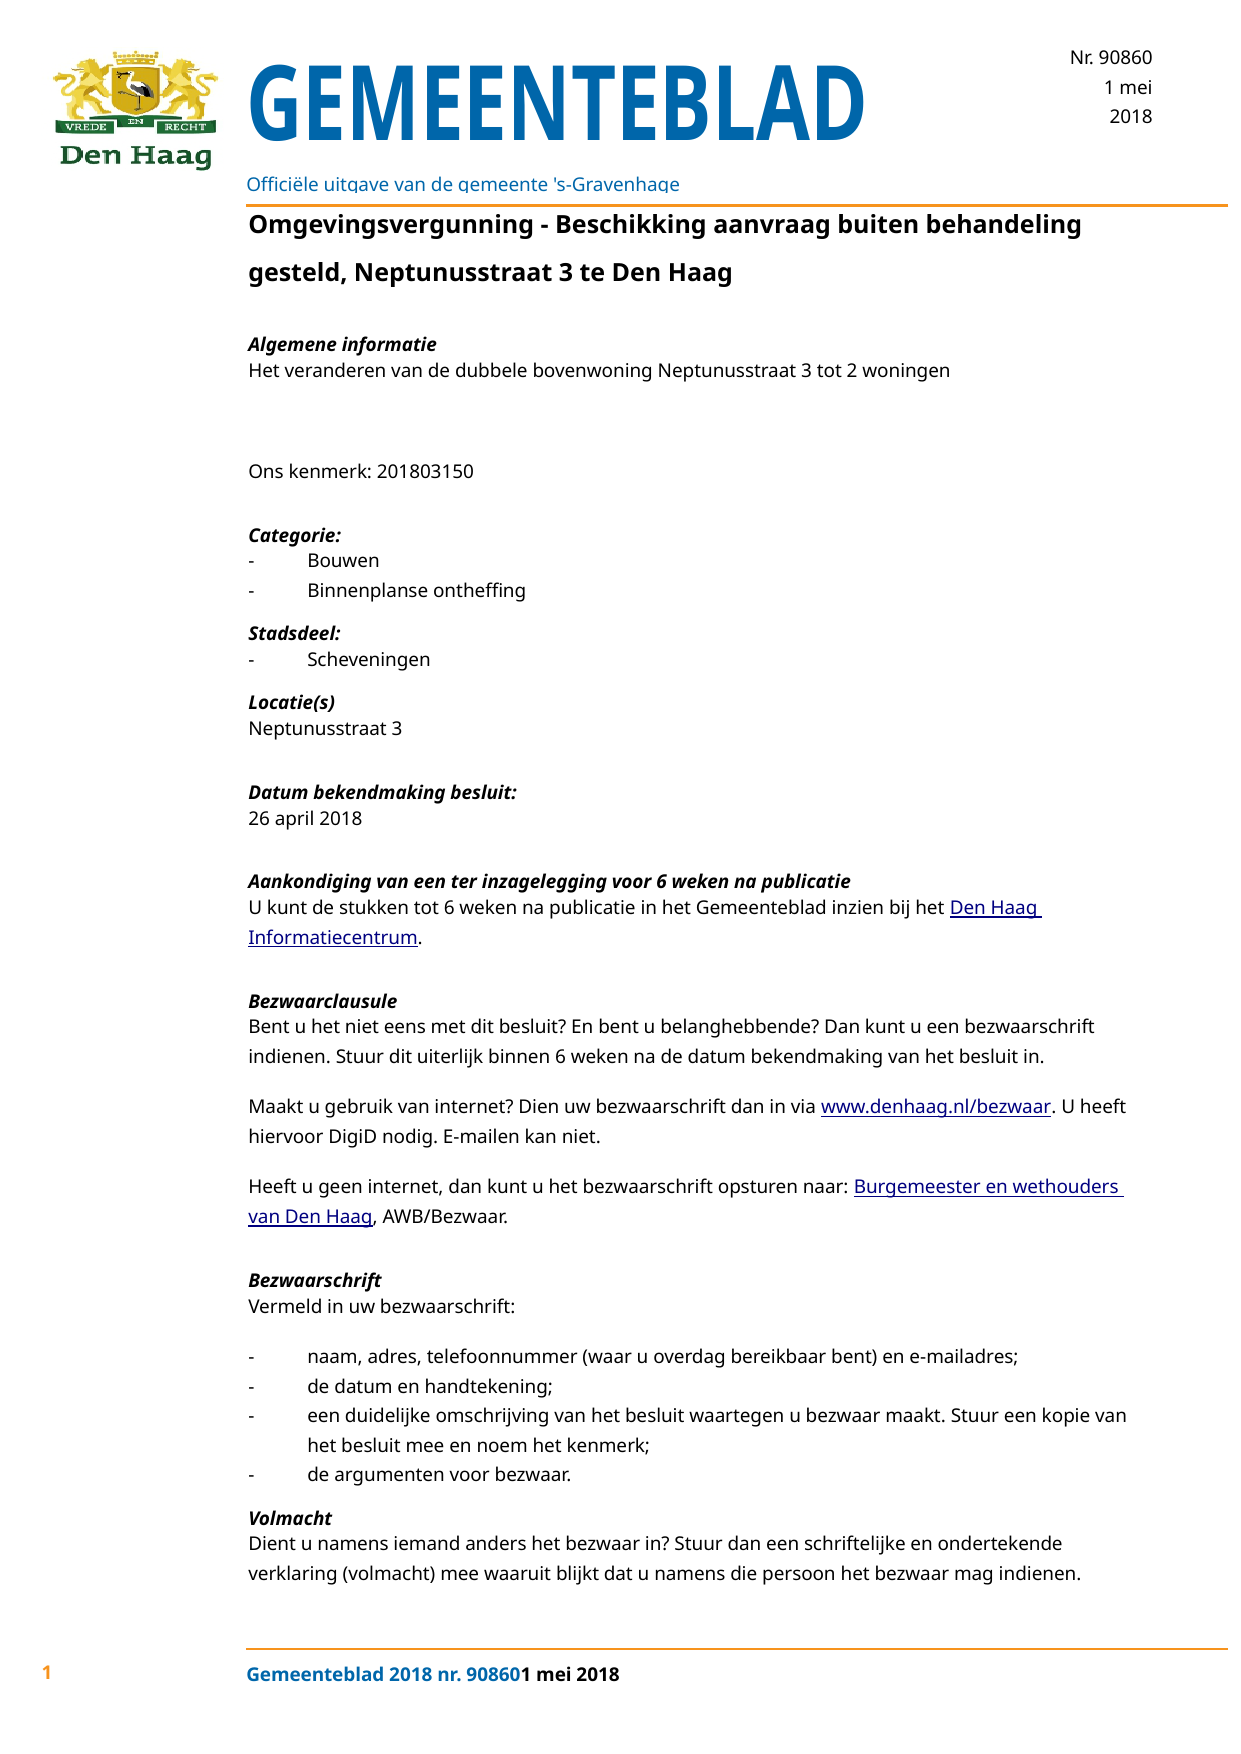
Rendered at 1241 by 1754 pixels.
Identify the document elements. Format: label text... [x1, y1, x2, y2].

text Locatie(s) [248, 689, 1152, 715]
text Het veranderen van de dubbele bovenwoning Neptunusstraat 3 tot 2 woningen [248, 357, 1152, 383]
text Algemene informatie [248, 331, 1152, 357]
text Ons kenmerk: 201803150 [248, 458, 1152, 484]
list de argumenten voor bezwaar. [248, 1462, 1152, 1487]
list een duidelijke omschrijving van het besluit waartegen u bezwaar maakt. Stuur een kopie van het besluit mee en noem het kenmerk; [248, 1402, 1152, 1458]
text Neptunusstraat 3 [248, 715, 1152, 741]
list de datum en handtekening; [248, 1373, 1152, 1399]
text Bent u het niet eens met dit besluit? En bent u belanghebbende? Dan kunt u een bezwaarschrift indienen. Stuur dit uiterlijk binnen 6 weken na de datum bekendmaking van het besluit in. [248, 1014, 1152, 1069]
text U kunt de stukken tot 6 weken na publicatie in het Gemeenteblad inzien bij het Den Haag Informatiecentrum. [248, 894, 1152, 950]
text Dient u namens iemand anders het bezwaar in? Stuur dan een schriftelijke en ondertekende verklaring (volmacht) mee waaruit blijkt dat u namens die persoon het bezwaar mag indienen. [248, 1531, 1152, 1586]
list Binnenplanse ontheffing [248, 577, 1152, 603]
text Volmacht [248, 1505, 1152, 1531]
text 26 april 2018 [248, 805, 1152, 830]
text Aankondiging van een ter inzagelegging voor 6 weken na publicatie [248, 869, 1152, 894]
text Categorie: [248, 522, 1152, 548]
text Vermeld in uw bezwaarschrift: [248, 1293, 1152, 1319]
text Maakt u gebruik van internet? Dien uw bezwaarschrift dan in via www.denhaag.nl/bezwaar. U heeft hiervoor DigiD nodig. E-mailen kan niet. [248, 1094, 1152, 1149]
list naam, adres, telefoonnummer (waar u overdag bereikbaar bent) en e-mailadres; [248, 1343, 1152, 1369]
text Datum bekendmaking besluit: [248, 779, 1152, 805]
text Heeft u geen internet, dan kunt u het bezwaarschrift opsturen naar: Burgemeester en wethouders van Den Haag, AWB/Bezwaar. [248, 1174, 1152, 1229]
text Stadsdeel: [248, 620, 1152, 646]
text Bezwaarclausule [248, 988, 1152, 1014]
text Omgevingsvergunning - Beschikking aanvraag buiten behandeling gesteld, Neptunusstraat 3 te Den Haag [248, 207, 1152, 288]
picture [41, 47, 231, 172]
list Scheveningen [248, 646, 1152, 672]
text Bezwaarschrift [248, 1267, 1152, 1293]
list Bouwen [248, 548, 1152, 573]
